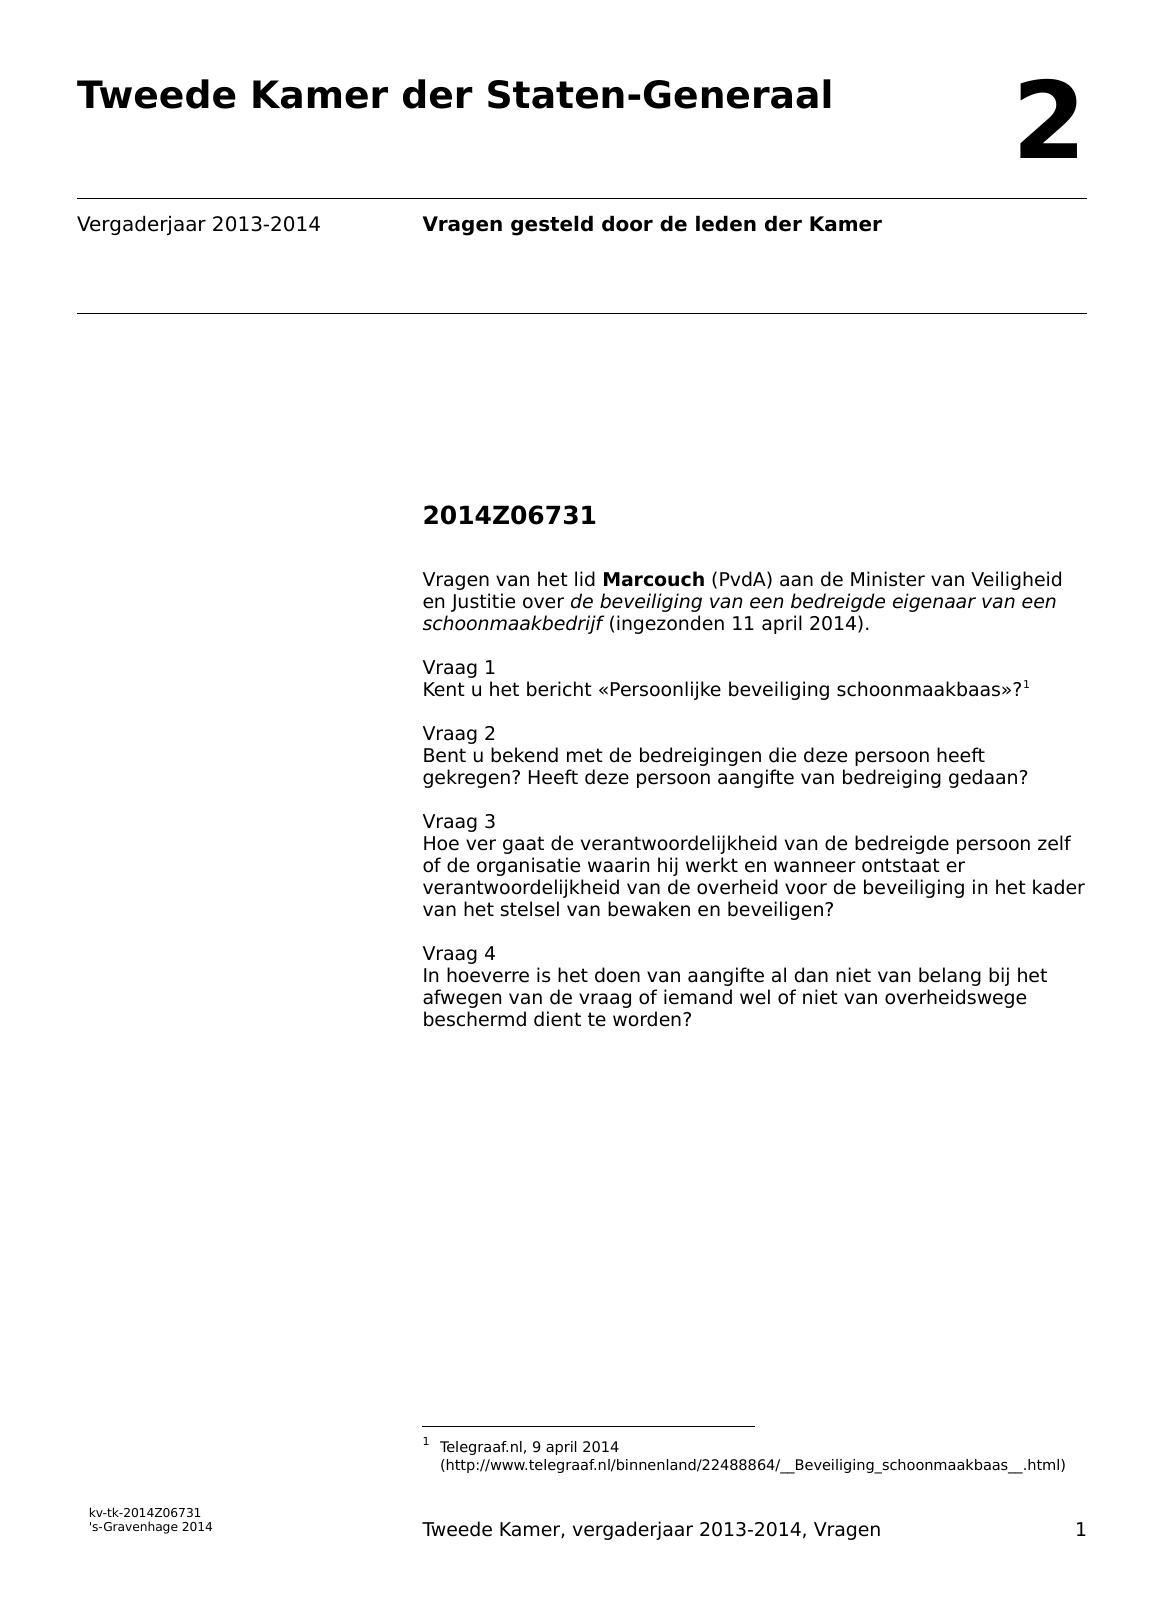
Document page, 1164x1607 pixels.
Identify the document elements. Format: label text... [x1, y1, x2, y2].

text Hoe ver gaat de verantwoordelijkheid van de bedreigde persoon zelf of de organisatie waarin hij werkt en wanneer ontstaat er verantwoordelijkheid van de overheid voor de beveiliging in het kader van het stelsel van bewaken en beveiligen? [422, 833, 1087, 921]
text Vraag 2 [422, 723, 1087, 745]
table_cell Vragen gesteld door de leden der Kamer [422, 199, 1087, 313]
text Vraag 4 [422, 943, 1087, 965]
text Kent u het bericht «Persoonlijke beveiliging schoonmaakbaas»? [422, 679, 1087, 701]
text In hoeverre is het doen van aangifte al dan niet van belang bij het afwegen van de vraag of iemand wel of niet van overheidswege beschermd dient te worden? [422, 965, 1087, 1031]
table_header Tweede Kamer der Staten-Generaal [77, 59, 886, 198]
text 's-Gravenhage 2014 [88, 1520, 323, 1534]
text Telegraaf.nl, 9 april 2014 (http://www.telegraaf.nl/binnenland/22488864/__Beveiliging_schoonmaakbaas__.html) [422, 1435, 1087, 1474]
text Vragen van het lid Marcouch (PvdA) aan de Minister van Veiligheid en Justitie over de beveiliging van een bedreigde eigenaar van een schoonmaakbedrijf (ingezonden 11 april 2014). [422, 569, 1087, 635]
text Vraag 1 [422, 657, 1087, 679]
text kv-tk-2014Z06731 [88, 1506, 323, 1520]
text 2014Z06731 [422, 501, 1087, 531]
text Bent u bekend met de bedreigingen die deze persoon heeft gekregen? Heeft deze persoon aangifte van bedreiging gedaan? [422, 745, 1087, 789]
text Vraag 3 [422, 811, 1087, 833]
table_cell Vergaderjaar 2013-2014 [77, 199, 422, 313]
table_header 2 [886, 59, 1087, 198]
